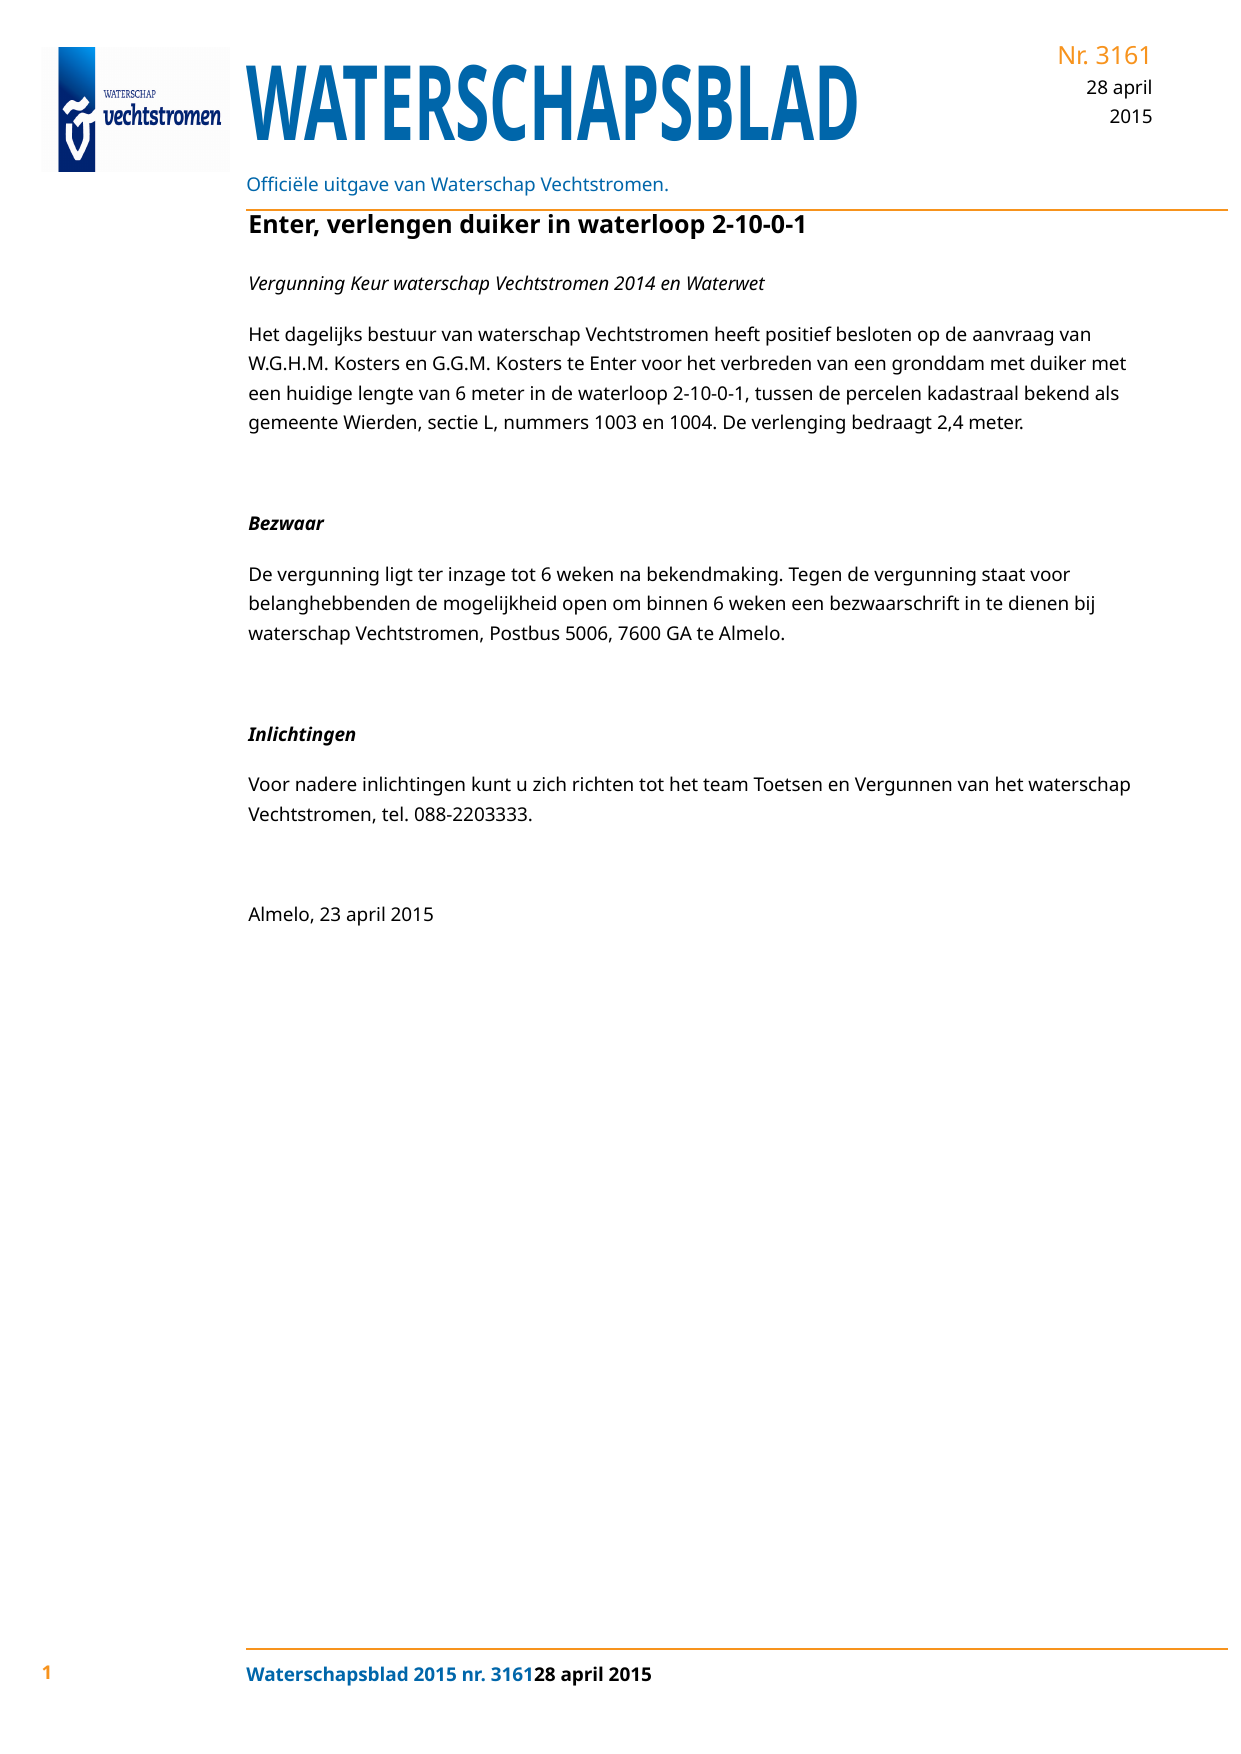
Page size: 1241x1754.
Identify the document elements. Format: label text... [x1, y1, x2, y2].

text Almelo, 23 april 2015 [248, 902, 1152, 927]
text Vergunning Keur waterschap Vechtstromen 2014 en Waterwet [248, 270, 1152, 296]
text Bezwaar [248, 510, 1152, 536]
text De vergunning ligt ter inzage tot 6 weken na bekendmaking. Tegen de vergunning staat voor belanghebbenden de mogelijkheid open om binnen 6 weken een bezwaarschrift in te dienen bij waterschap Vechtstromen, Postbus 5006, 7600 GA te Almelo. [248, 561, 1152, 646]
picture [41, 47, 231, 172]
text Het dagelijks bestuur van waterschap Vechtstromen heeft positief besloten op de aanvraag van W.G.H.M. Kosters en G.G.M. Kosters te Enter voor het verbreden van een gronddam met duiker met een huidige lengte van 6 meter in de waterloop 2-10-0-1, tussen de percelen kadastraal bekend als gemeente Wierden, sectie L, nummers 1003 en 1004. De verlenging bedraagt 2,4 meter. [248, 321, 1152, 435]
text Inlichtingen [248, 721, 1152, 746]
text Voor nadere inlichtingen kunt u zich richten tot het team Toetsen en Vergunnen van het waterschap Vechtstromen, tel. 088-2203333. [248, 771, 1152, 826]
text Enter, verlengen duiker in waterloop 2-10-0-1 [248, 211, 1152, 241]
